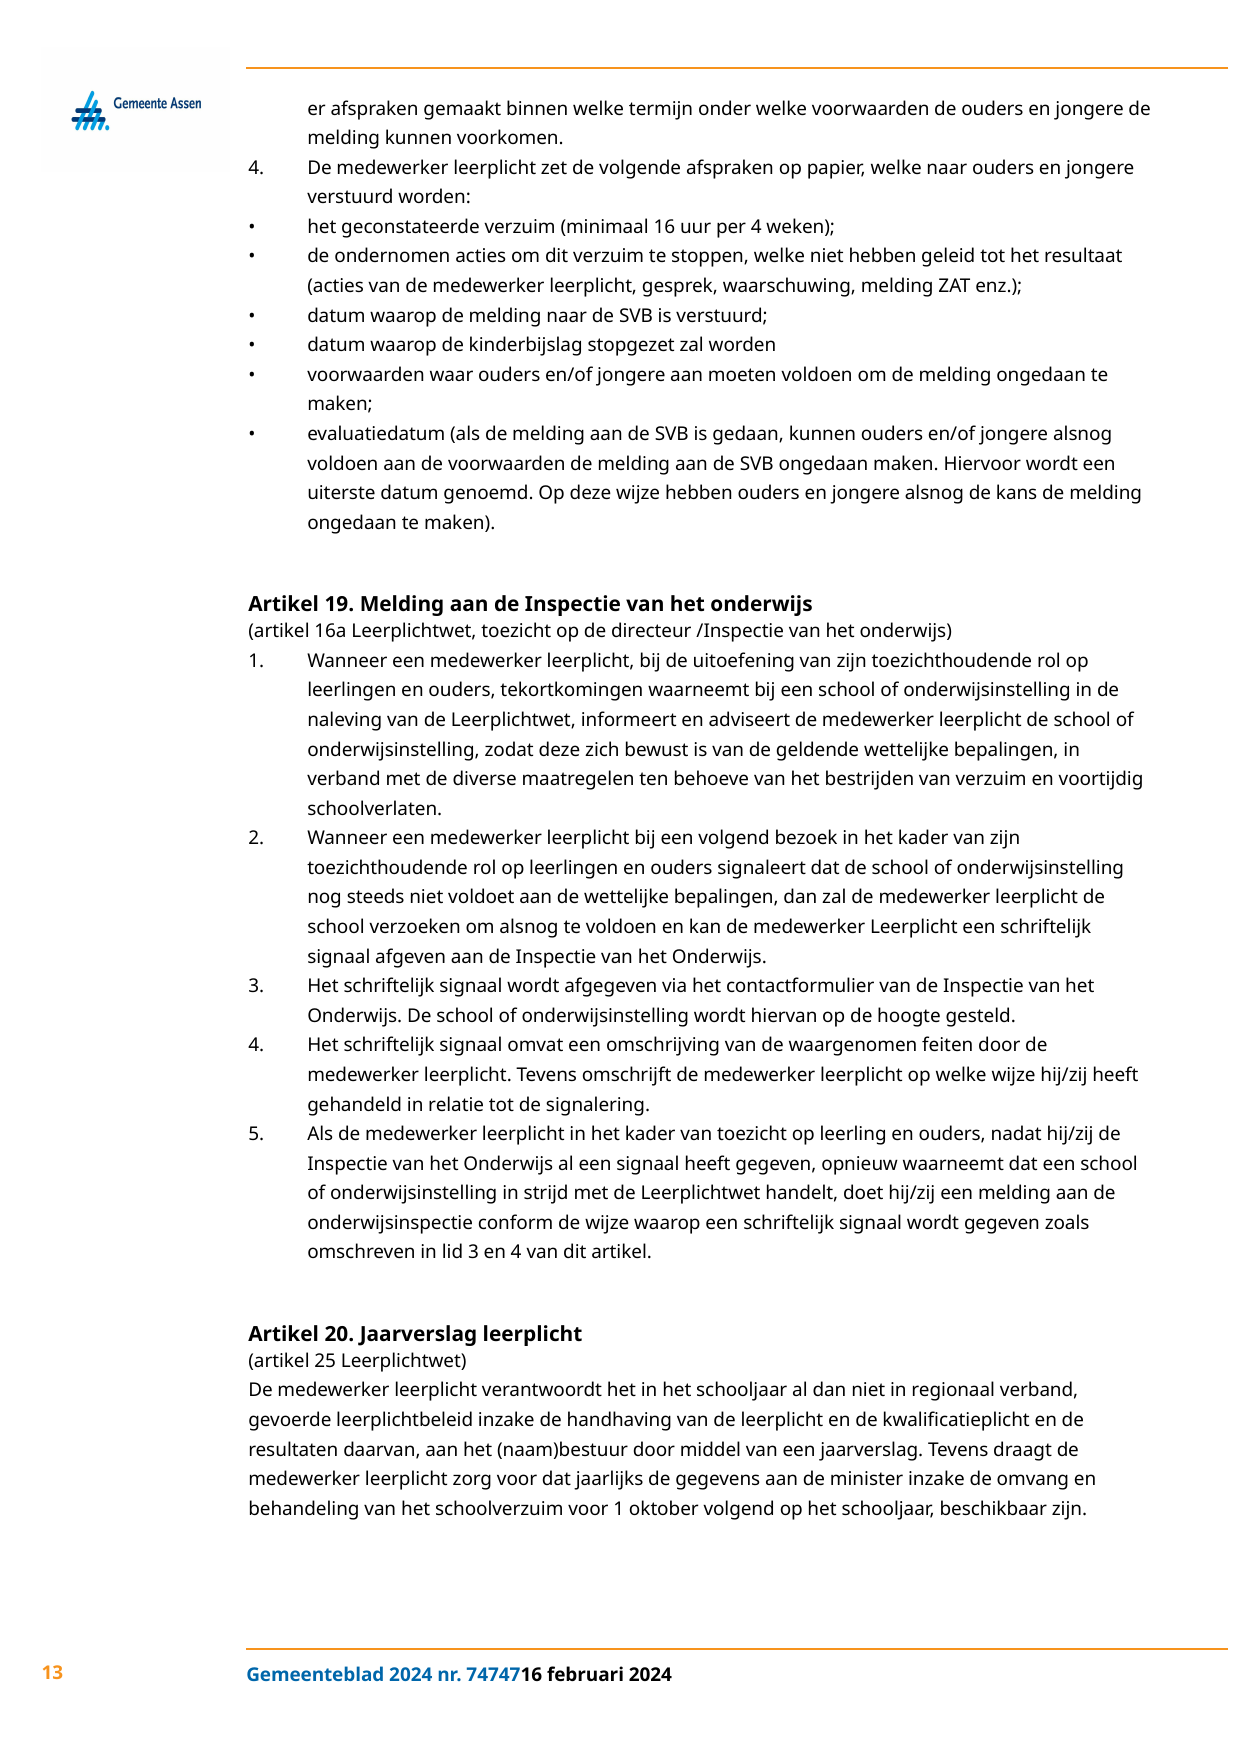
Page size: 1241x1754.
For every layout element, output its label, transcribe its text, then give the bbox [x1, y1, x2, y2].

list het geconstateerde verzuim (minimaal 16 uur per 4 weken); [248, 213, 1152, 239]
picture [41, 47, 231, 172]
list Als de medewerker leerplicht in het kader van toezicht op leerling en ouders, nadat hij/zij de Inspectie van het Onderwijs al een signaal heeft gegeven, opnieuw waarneemt dat een school of onderwijsinstelling in strijd met de Leerplichtwet handelt, doet hij/zij een melding aan de onderwijsinspectie conform de wijze waarop een schriftelijk signaal wordt gegeven zoals omschreven in lid 3 en 4 van dit artikel. [248, 1120, 1152, 1264]
list Het schriftelijk signaal wordt afgegeven via het contactformulier van de Inspectie van het Onderwijs. De school of onderwijsinstelling wordt hiervan op de hoogte gesteld. [248, 972, 1152, 1028]
list voorwaarden waar ouders en/of jongere aan moeten voldoen om de melding ongedaan te maken; [248, 361, 1152, 416]
list datum waarop de melding naar de SVB is verstuurd; [248, 302, 1152, 328]
list er afspraken gemaakt binnen welke termijn onder welke voorwaarden de ouders en jongere de melding kunnen voorkomen. [248, 95, 1152, 150]
list datum waarop de kinderbijslag stopgezet zal worden [248, 331, 1152, 357]
text De medewerker leerplicht verantwoordt het in het schooljaar al dan niet in regionaal verband, gevoerde leerplichtbeleid inzake de handhaving van de leerplicht en de kwalificatieplicht en de resultaten daarvan, aan het (naam)bestuur door middel van een jaarverslag. Tevens draagt de medewerker leerplicht zorg voor dat jaarlijks de gegevens aan de minister inzake de omvang en behandeling van het schoolverzuim voor 1 oktober volgend op het schooljaar, beschikbaar zijn. [248, 1377, 1152, 1521]
list de ondernomen acties om dit verzuim te stoppen, welke niet hebben geleid tot het resultaat (acties van de medewerker leerplicht, gesprek, waarschuwing, melding ZAT enz.); [248, 243, 1152, 298]
list evaluatiedatum (als de melding aan de SVB is gedaan, kunnen ouders en/of jongere alsnog voldoen aan de voorwaarden de melding aan de SVB ongedaan maken. Hiervoor wordt een uiterste datum genoemd. Op deze wijze hebben ouders en jongere alsnog de kans de melding ongedaan te maken). [248, 420, 1152, 535]
text (artikel 25 Leerplichtwet) [248, 1347, 1152, 1373]
list Wanneer een medewerker leerplicht bij een volgend bezoek in het kader van zijn toezichthoudende rol op leerlingen en ouders signaleert dat de school of onderwijsinstelling nog steeds niet voldoet aan de wettelijke bepalingen, dan zal de medewerker leerplicht de school verzoeken om alsnog te voldoen en kan de medewerker Leerplicht een schriftelijk signaal afgeven aan de Inspectie van het Onderwijs. [248, 824, 1152, 968]
text (artikel 16a Leerplichtwet, toezicht op de directeur /Inspectie van het onderwijs) [248, 617, 1152, 643]
list De medewerker leerplicht zet de volgende afspraken op papier, welke naar ouders en jongere verstuurd worden: [248, 154, 1152, 209]
text Artikel 20. Jaarverslag leerplicht [248, 1319, 1152, 1347]
list Wanneer een medewerker leerplicht, bij de uitoefening van zijn toezichthoudende rol op leerlingen en ouders, tekortkomingen waarneemt bij een school of onderwijsinstelling in de naleving van de Leerplichtwet, informeert en adviseert de medewerker leerplicht de school of onderwijsinstelling, zodat deze zich bewust is van de geldende wettelijke bepalingen, in verband met de diverse maatregelen ten behoeve van het bestrijden van verzuim en voortijdig schoolverlaten. [248, 647, 1152, 821]
list Het schriftelijk signaal omvat een omschrijving van de waargenomen feiten door de medewerker leerplicht. Tevens omschrijft de medewerker leerplicht op welke wijze hij/zij heeft gehandeld in relatie tot de signalering. [248, 1032, 1152, 1116]
text Artikel 19. Melding aan de Inspectie van het onderwijs [248, 589, 1152, 617]
